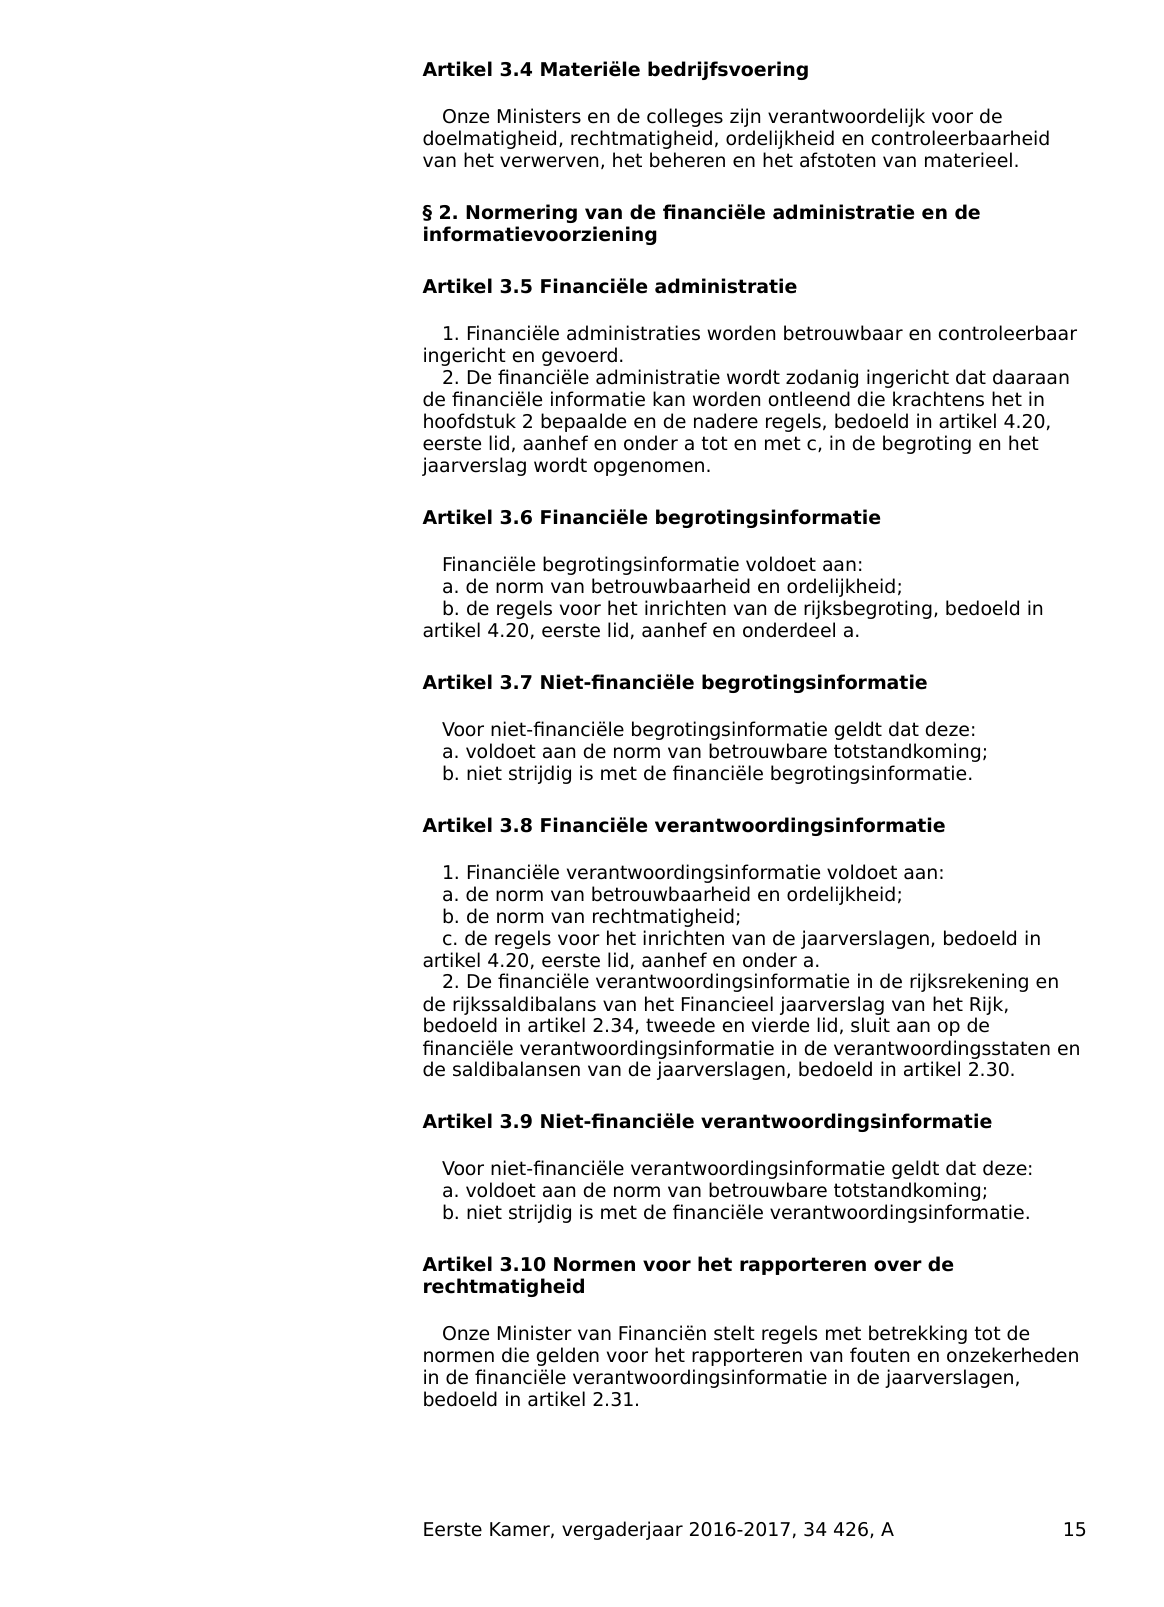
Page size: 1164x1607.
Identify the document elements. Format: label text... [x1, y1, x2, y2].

text 2. De financiële verantwoordingsinformatie in de rijksrekening en de rijkssaldibalans van het Financieel jaarverslag van het Rijk, bedoeld in artikel 2.34, tweede en vierde lid, sluit aan op de financiële verantwoordingsinformatie in de verantwoordingsstaten en de saldibalansen van de jaarverslagen, bedoeld in artikel 2.30. [422, 971, 1087, 1081]
text b. niet strijdig is met de financiële begrotingsinformatie. [422, 763, 1087, 784]
subtitle Artikel 3.4 Materiële bedrijfsvoering [422, 59, 1087, 81]
subtitle § 2. Normering van de financiële administratie en de informatievoorziening [422, 202, 1087, 246]
text 1. Financiële verantwoordingsinformatie voldoet aan: [422, 862, 1087, 883]
subtitle Artikel 3.6 Financiële begrotingsinformatie [422, 507, 1087, 529]
text b. niet strijdig is met de financiële verantwoordingsinformatie. [422, 1202, 1087, 1224]
text Onze Ministers en de colleges zijn verantwoordelijk voor de doelmatigheid, rechtmatigheid, ordelijkheid en controleerbaarheid van het verwerven, het beheren en het afstoten van materieel. [422, 106, 1087, 172]
text b. de regels voor het inrichten van de rijksbegroting, bedoeld in artikel 4.20, eerste lid, aanhef en onderdeel a. [422, 598, 1087, 642]
text Voor niet-financiële begrotingsinformatie geldt dat deze: [422, 719, 1087, 741]
text a. de norm van betrouwbaarheid en ordelijkheid; [422, 883, 1087, 906]
text 1. Financiële administraties worden betrouwbaar en controleerbaar ingericht en gevoerd. [422, 323, 1087, 367]
text Financiële begrotingsinformatie voldoet aan: [422, 554, 1087, 576]
text a. voldoet aan de norm van betrouwbare totstandkoming; [422, 741, 1087, 763]
subtitle Artikel 3.7 Niet-financiële begrotingsinformatie [422, 672, 1087, 694]
subtitle Artikel 3.8 Financiële verantwoordingsinformatie [422, 814, 1087, 837]
text Onze Minister van Financiën stelt regels met betrekking tot de normen die gelden voor het rapporteren van fouten en onzekerheden in de financiële verantwoordingsinformatie in de jaarverslagen, bedoeld in artikel 2.31. [422, 1323, 1087, 1411]
text Voor niet-financiële verantwoordingsinformatie geldt dat deze: [422, 1158, 1087, 1180]
text 2. De financiële administratie wordt zodanig ingericht dat daaraan de financiële informatie kan worden ontleend die krachtens het in hoofdstuk 2 bepaalde en de nadere regels, bedoeld in artikel 4.20, eerste lid, aanhef en onder a tot en met c, in de begroting en het jaarverslag wordt opgenomen. [422, 367, 1087, 477]
text a. de norm van betrouwbaarheid en ordelijkheid; [422, 576, 1087, 598]
subtitle Artikel 3.10 Normen voor het rapporteren over de rechtmatigheid [422, 1254, 1087, 1298]
subtitle Artikel 3.9 Niet-financiële verantwoordingsinformatie [422, 1111, 1087, 1133]
subtitle Artikel 3.5 Financiële administratie [422, 276, 1087, 298]
text b. de norm van rechtmatigheid; [422, 906, 1087, 927]
text c. de regels voor het inrichten van de jaarverslagen, bedoeld in artikel 4.20, eerste lid, aanhef en onder a. [422, 927, 1087, 971]
text a. voldoet aan de norm van betrouwbare totstandkoming; [422, 1180, 1087, 1202]
